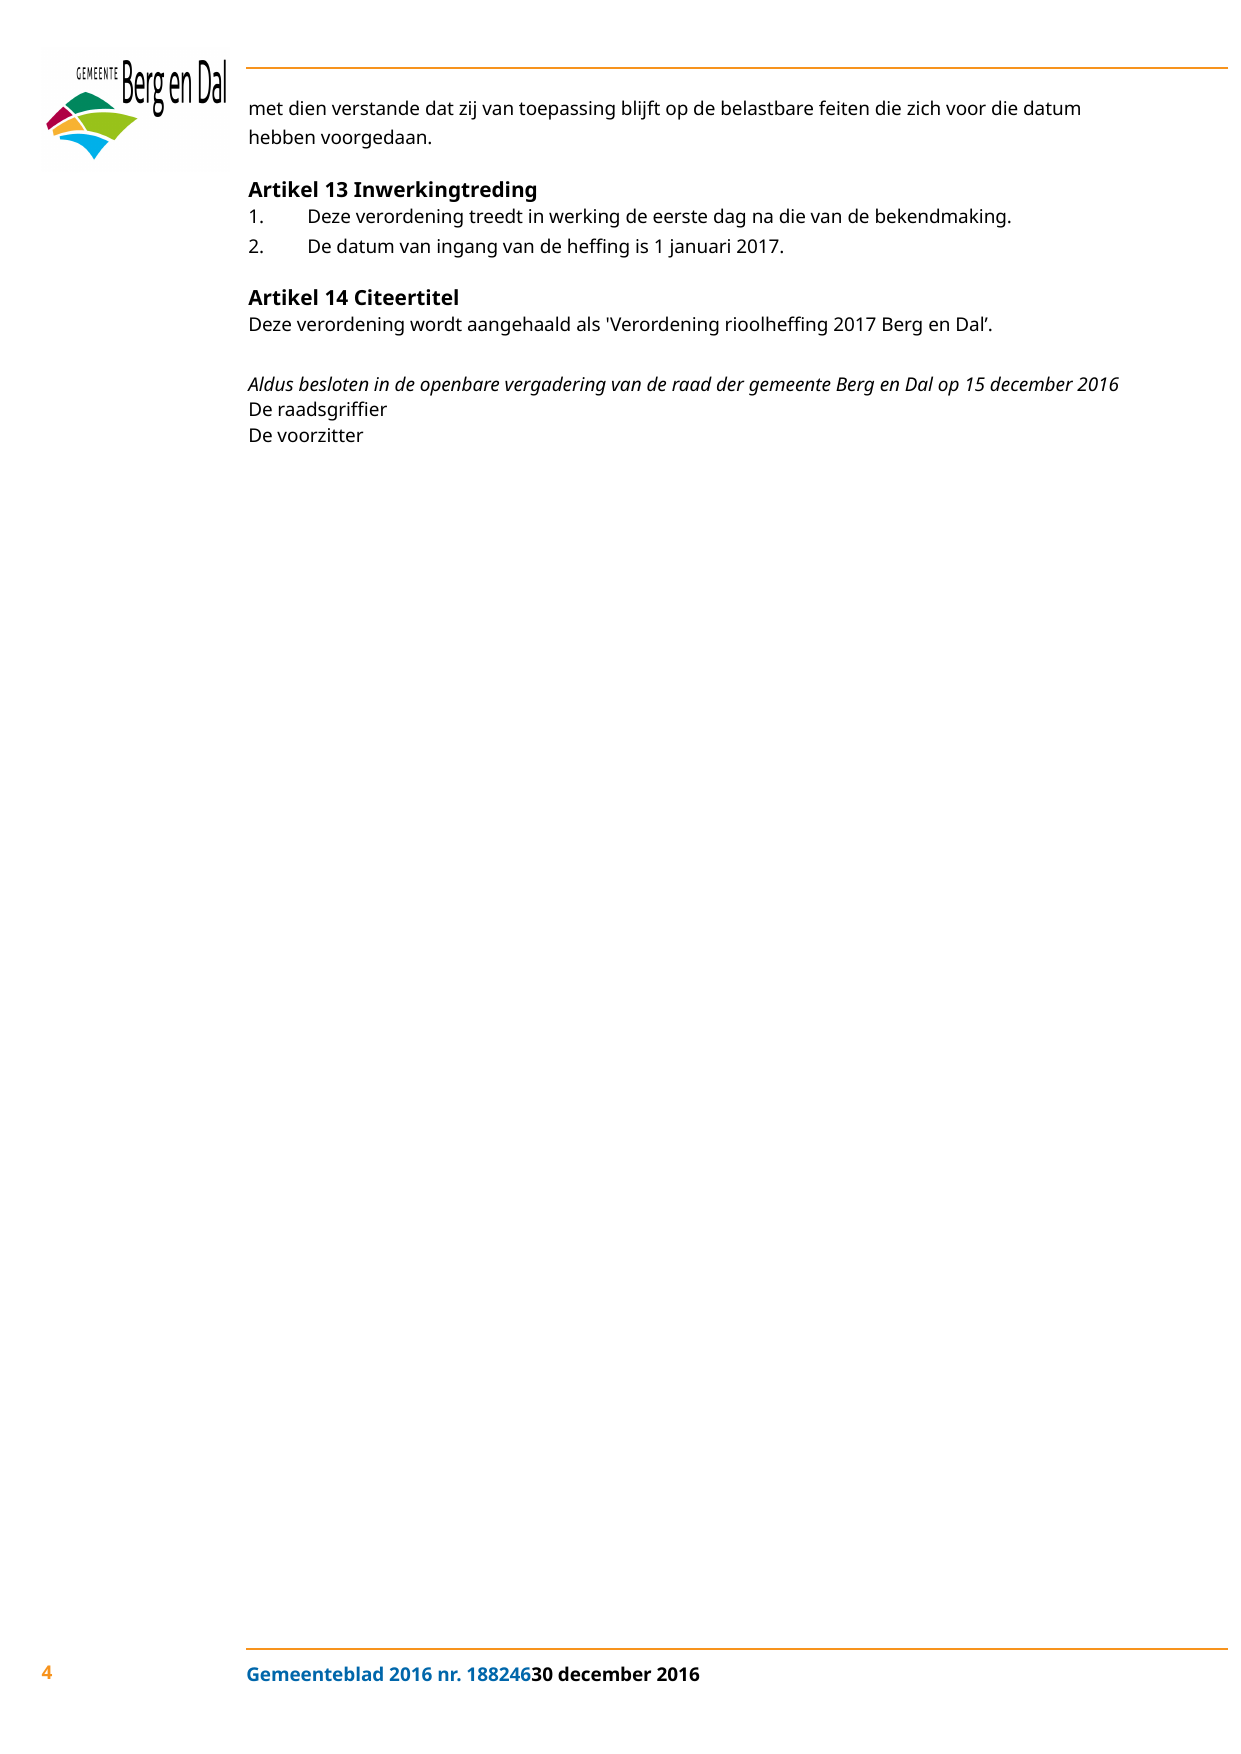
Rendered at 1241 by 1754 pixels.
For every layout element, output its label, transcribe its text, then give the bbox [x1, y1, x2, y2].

list Deze verordening treedt in werking de eerste dag na die van de bekendmaking. [248, 203, 1152, 229]
text met dien verstande dat zij van toepassing blijft op de belastbare feiten die zich voor die datum hebben voorgedaan. [248, 95, 1152, 150]
text De raadsgriffier [248, 397, 1152, 422]
text Artikel 14 Citeertitel [248, 283, 1152, 312]
picture [41, 47, 231, 172]
text Deze verordening wordt aangehaald als 'Verordening rioolheffing 2017 Berg en Dal’. [248, 312, 1152, 337]
list De datum van ingang van de heffing is 1 januari 2017. [248, 233, 1152, 258]
text De voorzitter [248, 422, 1152, 448]
text Artikel 13 Inwerkingtreding [248, 175, 1152, 203]
text Aldus besloten in de openbare vergadering van de raad der gemeente Berg en Dal op 15 december 2016 [248, 371, 1152, 397]
